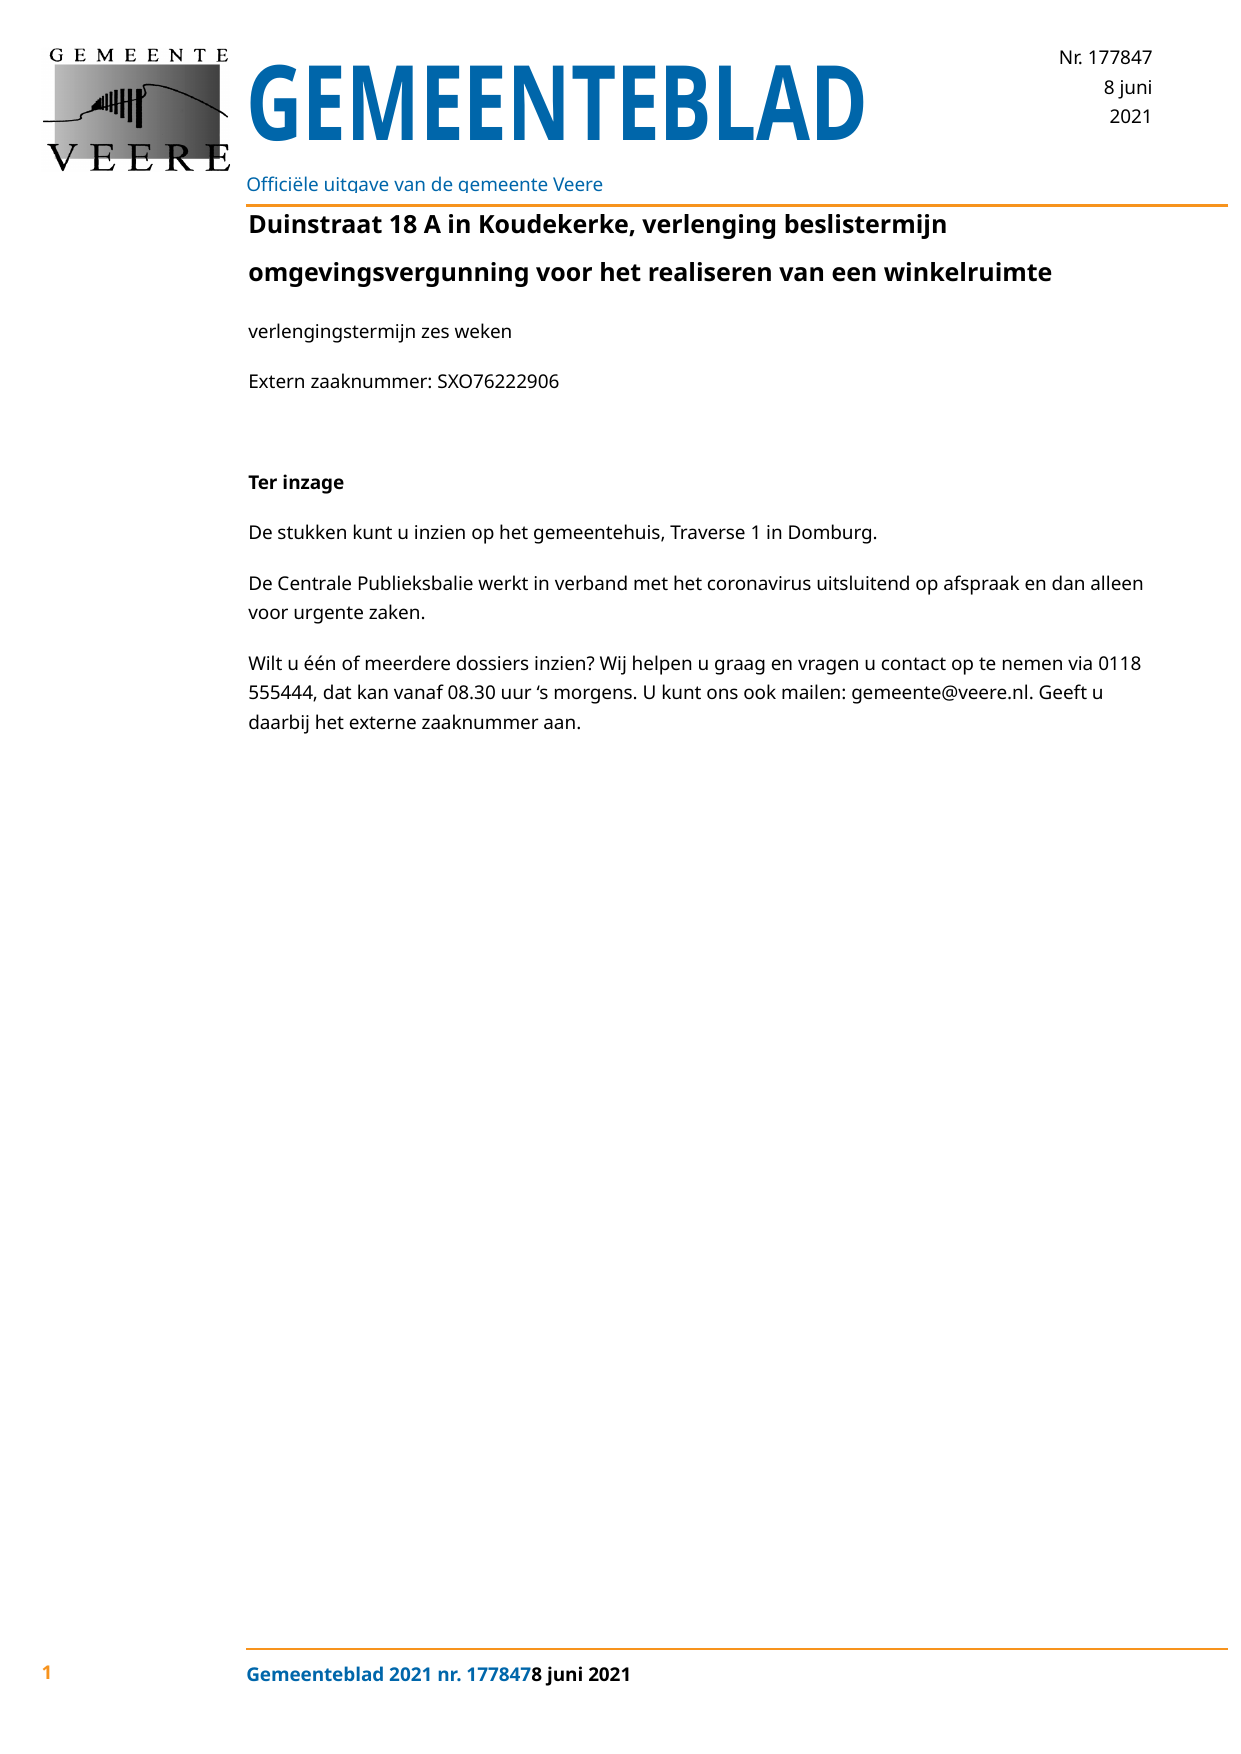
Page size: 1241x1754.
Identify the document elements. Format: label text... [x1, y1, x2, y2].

picture [41, 47, 231, 172]
text De stukken kunt u inzien op het gemeentehuis, Traverse 1 in Domburg. [248, 519, 1152, 545]
text Ter inzage [248, 469, 1152, 495]
text Extern zaaknummer: SXO76222906 [248, 368, 1152, 394]
text De Centrale Publieksbalie werkt in verband met het coronavirus uitsluitend op afspraak en dan alleen voor urgente zaken. [248, 570, 1152, 625]
text Wilt u één of meerdere dossiers inzien? Wij helpen u graag en vragen u contact op te nemen via 0118 555444, dat kan vanaf 08.30 uur ‘s morgens. U kunt ons ook mailen: gemeente@veere.nl. Geeft u daarbij het externe zaaknummer aan. [248, 650, 1152, 735]
text verlengingstermijn zes weken [248, 318, 1152, 344]
text Duinstraat 18 A in Koudekerke, verlenging beslistermijn omgevingsvergunning voor het realiseren van een winkelruimte [248, 207, 1152, 288]
